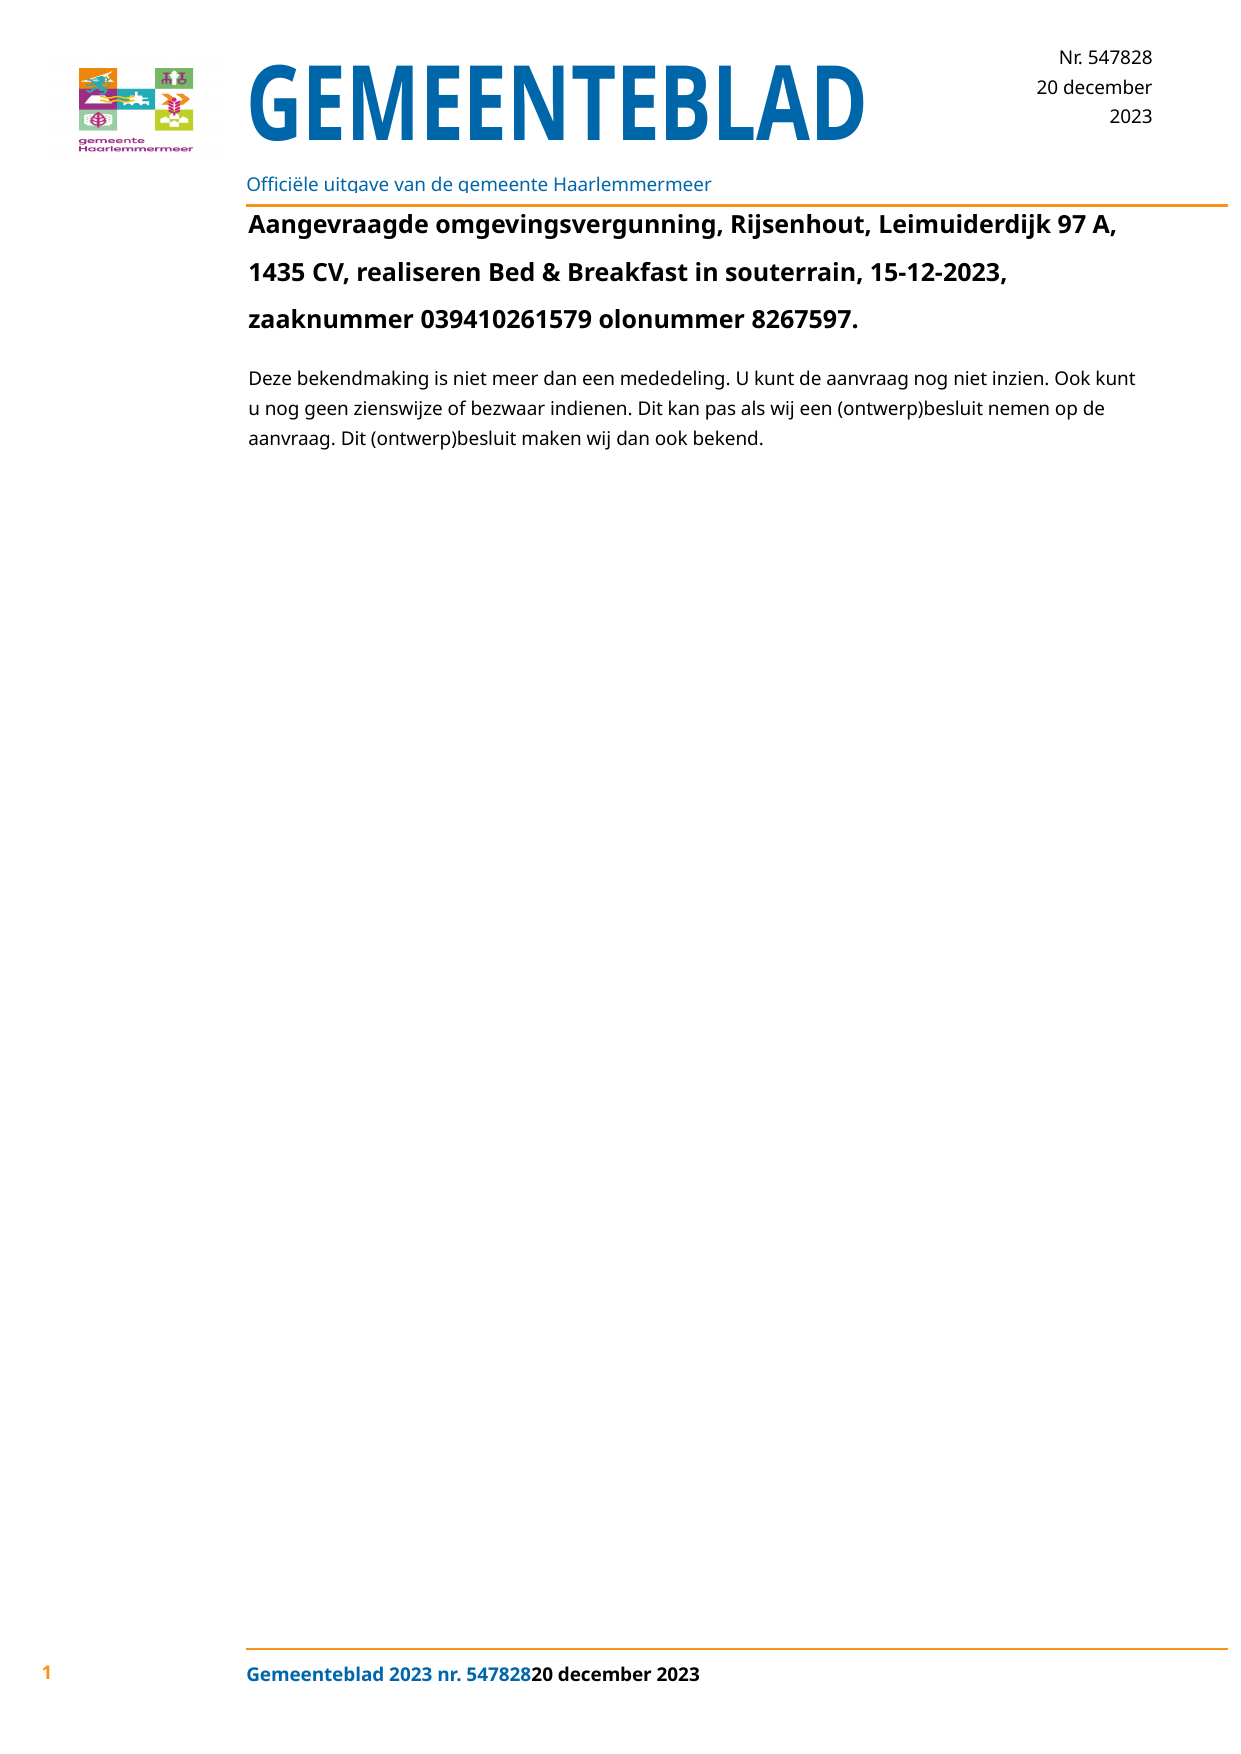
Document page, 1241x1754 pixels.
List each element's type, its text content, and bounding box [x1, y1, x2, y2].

text Aangevraagde omgevingsvergunning, Rijsenhout, Leimuiderdijk 97 A, 1435 CV, realiseren Bed & Breakfast in souterrain, 15-12-2023, zaaknummer 039410261579 olonummer 8267597. [248, 207, 1152, 336]
text Deze bekendmaking is niet meer dan een mededeling. U kunt de aanvraag nog niet inzien. Ook kunt u nog geen zienswijze of bezwaar indienen. Dit kan pas als wij een (ontwerp)besluit nemen op de aanvraag. Dit (ontwerp)besluit maken wij dan ook bekend. [248, 366, 1152, 450]
picture [41, 47, 231, 172]
